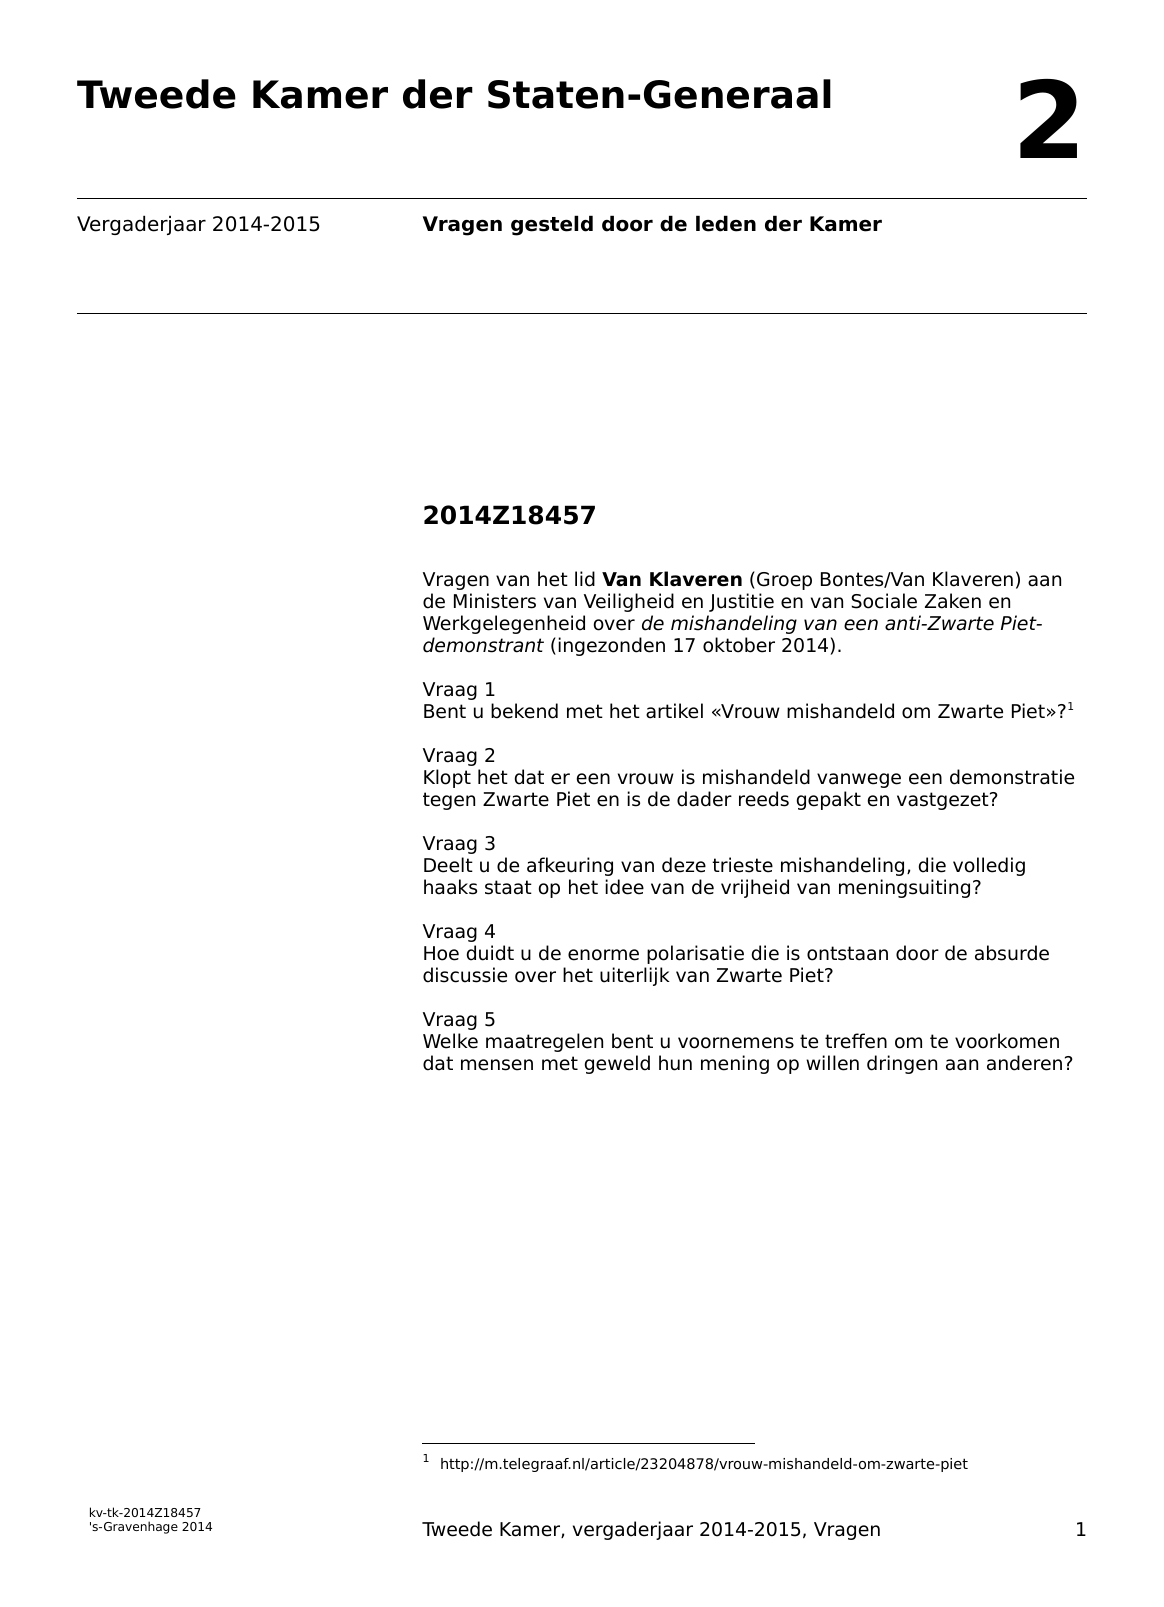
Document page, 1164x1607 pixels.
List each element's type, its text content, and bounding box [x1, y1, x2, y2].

table_cell Vergaderjaar 2014-2015 [77, 199, 422, 313]
text http://m.telegraaf.nl/article/23204878/vrouw-mishandeld-om-zwarte-piet [422, 1452, 1087, 1474]
text kv-tk-2014Z18457 [88, 1506, 323, 1520]
text Vraag 2 [422, 745, 1087, 767]
text 's-Gravenhage 2014 [88, 1520, 323, 1534]
table_cell Vragen gesteld door de leden der Kamer [422, 199, 1087, 313]
text Klopt het dat er een vrouw is mishandeld vanwege een demonstratie tegen Zwarte Piet en is de dader reeds gepakt en vastgezet? [422, 767, 1087, 811]
text Vraag 5 [422, 1009, 1087, 1031]
text Bent u bekend met het artikel «Vrouw mishandeld om Zwarte Piet»? [422, 701, 1087, 723]
text Welke maatregelen bent u voornemens te treffen om te voorkomen dat mensen met geweld hun mening op willen dringen aan anderen? [422, 1031, 1087, 1075]
table_header Tweede Kamer der Staten-Generaal [77, 59, 886, 198]
text Vragen van het lid Van Klaveren (Groep Bontes/Van Klaveren) aan de Ministers van Veiligheid en Justitie en van Sociale Zaken en Werkgelegenheid over de mishandeling van een anti-Zwarte Piet-demonstrant (ingezonden 17 oktober 2014). [422, 569, 1087, 657]
text Vraag 1 [422, 679, 1087, 701]
text 2014Z18457 [422, 501, 1087, 531]
text Hoe duidt u de enorme polarisatie die is ontstaan door de absurde discussie over het uiterlijk van Zwarte Piet? [422, 943, 1087, 987]
table_header 2 [886, 59, 1087, 198]
text Vraag 4 [422, 921, 1087, 943]
text Deelt u de afkeuring van deze trieste mishandeling, die volledig haaks staat op het idee van de vrijheid van meningsuiting? [422, 855, 1087, 899]
text Vraag 3 [422, 833, 1087, 855]
